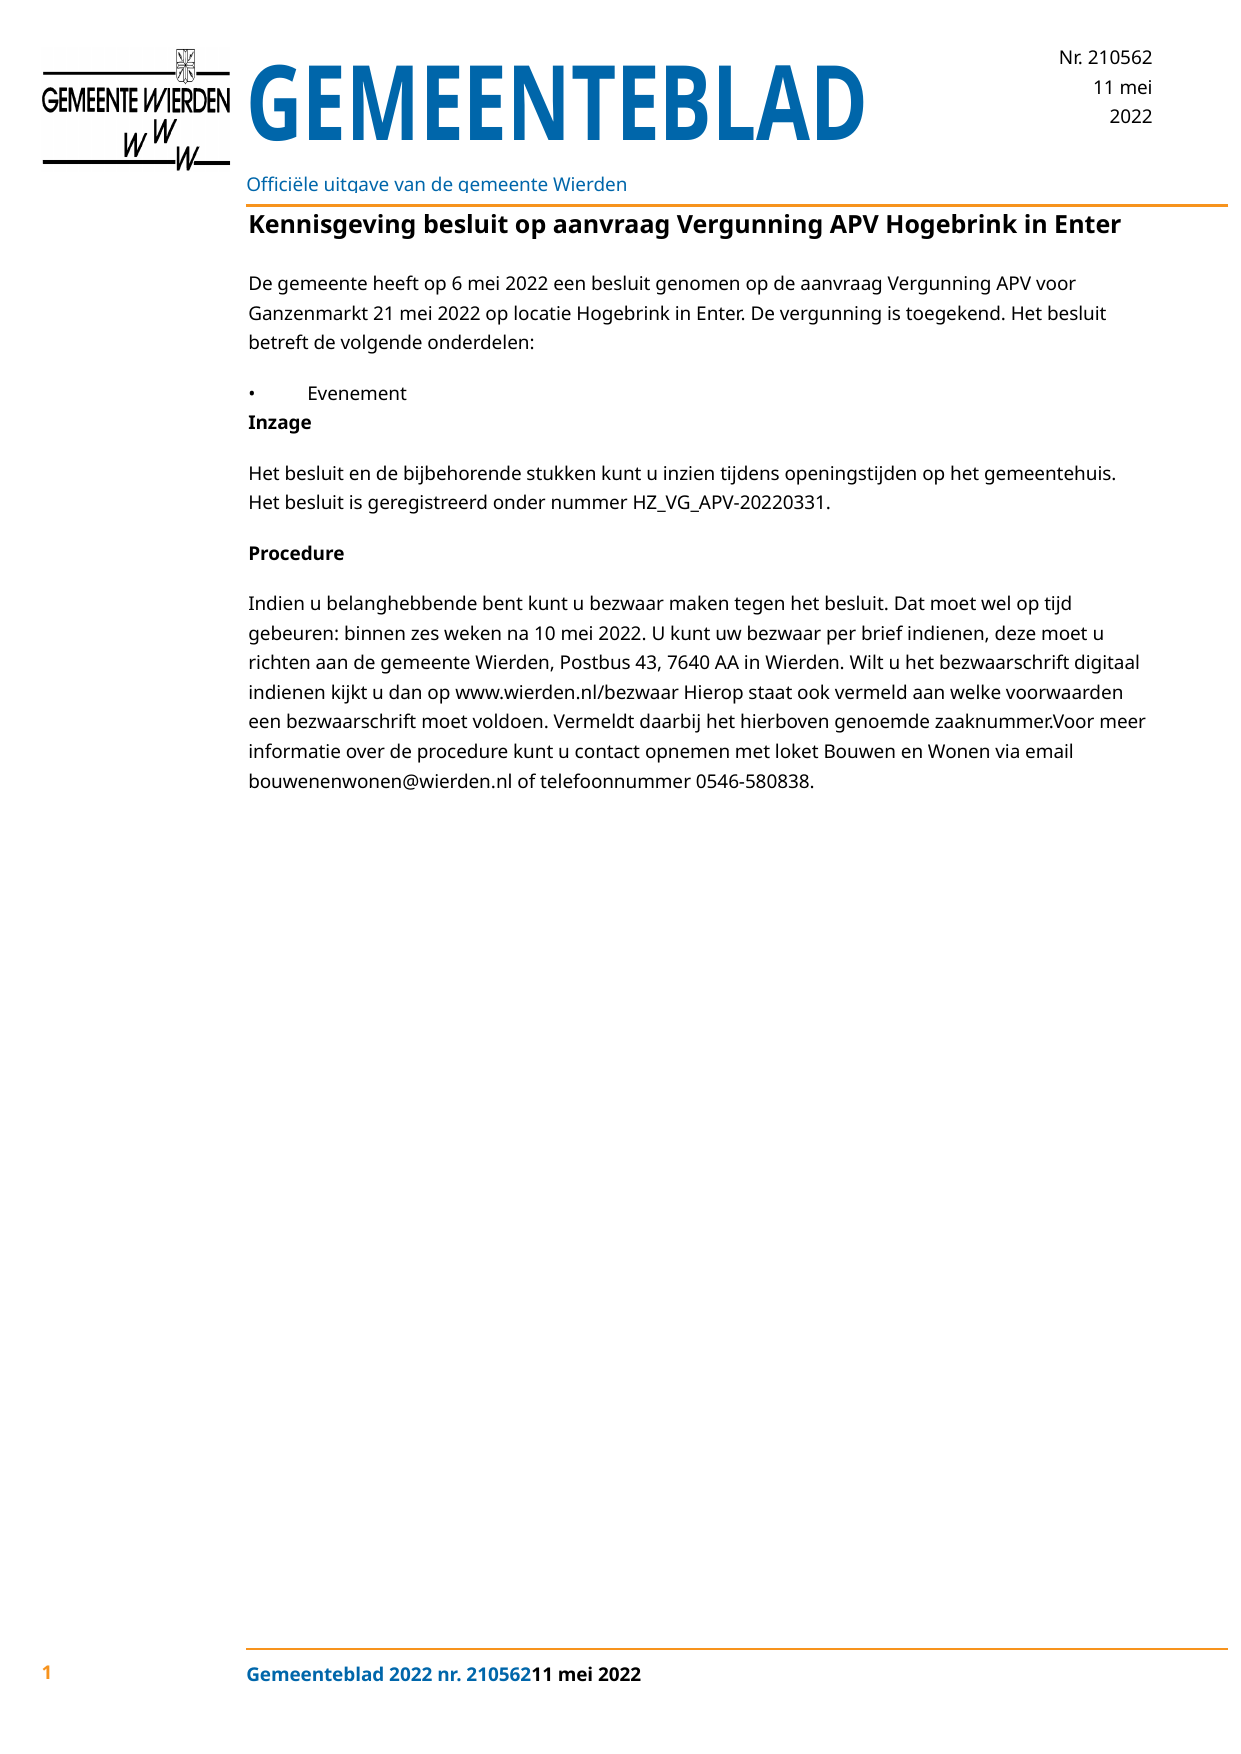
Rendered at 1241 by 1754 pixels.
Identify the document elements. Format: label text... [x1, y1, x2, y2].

text Het besluit en de bijbehorende stukken kunt u inzien tijdens openingstijden op het gemeentehuis. Het besluit is geregistreerd onder nummer HZ_VG_APV-20220331. [248, 460, 1152, 515]
picture [41, 47, 231, 172]
text Procedure [248, 540, 1152, 566]
text Inzage [248, 409, 1152, 435]
text Kennisgeving besluit op aanvraag Vergunning APV Hogebrink in Enter [248, 207, 1152, 241]
text De gemeente heeft op 6 mei 2022 een besluit genomen op de aanvraag Vergunning APV voor Ganzenmarkt 21 mei 2022 op locatie Hogebrink in Enter. De vergunning is toegekend. Het besluit betreft de volgende onderdelen: [248, 270, 1152, 355]
list Evenement [248, 380, 1152, 406]
text Indien u belanghebbende bent kunt u bezwaar maken tegen het besluit. Dat moet wel op tijd gebeuren: binnen zes weken na 10 mei 2022. U kunt uw bezwaar per brief indienen, deze moet u richten aan de gemeente Wierden, Postbus 43, 7640 AA in Wierden. Wilt u het bezwaarschrift digitaal indienen kijkt u dan op www.wierden.nl/bezwaar Hierop staat ook vermeld aan welke voorwaarden een bezwaarschrift moet voldoen. Vermeldt daarbij het hierboven genoemde zaaknummer.Voor meer informatie over de procedure kunt u contact opnemen met loket Bouwen en Wonen via email bouwenenwonen@wierden.nl of telefoonnummer 0546-580838. [248, 590, 1152, 793]
